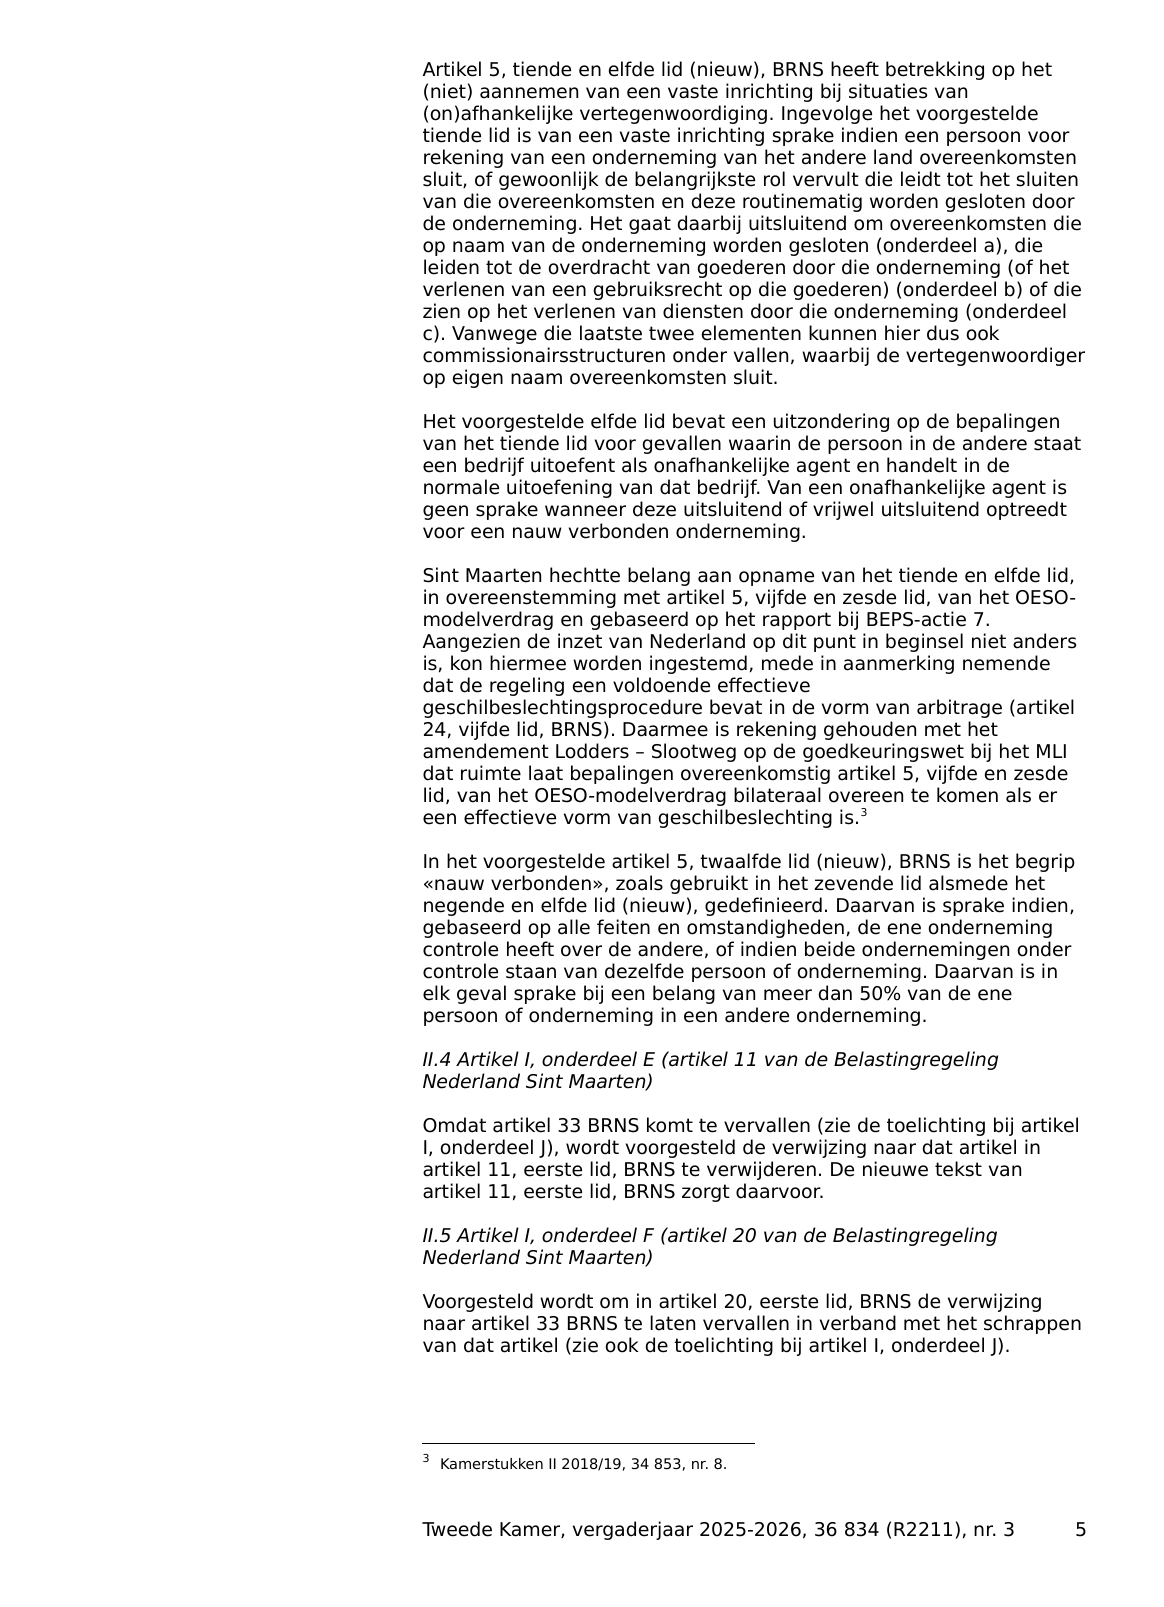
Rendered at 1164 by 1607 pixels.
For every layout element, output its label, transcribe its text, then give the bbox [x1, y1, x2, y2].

text In het voorgestelde artikel 5, twaalfde lid (nieuw), BRNS is het begrip «nauw verbonden», zoals gebruikt in het zevende lid alsmede het negende en elfde lid (nieuw), gedefinieerd. Daarvan is sprake indien, gebaseerd op alle feiten en omstandigheden, de ene onderneming controle heeft over de andere, of indien beide ondernemingen onder controle staan van dezelfde persoon of onderneming. Daarvan is in elk geval sprake bij een belang van meer dan 50% van de ene persoon of onderneming in een andere onderneming. [422, 851, 1087, 1027]
text Kamerstukken II 2018/19, 34 853, nr. 8. [422, 1452, 1087, 1474]
text Omdat artikel 33 BRNS komt te vervallen (zie de toelichting bij artikel I, onderdeel J), wordt voorgesteld de verwijzing naar dat artikel in artikel 11, eerste lid, BRNS te verwijderen. De nieuwe tekst van artikel 11, eerste lid, BRNS zorgt daarvoor. [422, 1115, 1087, 1203]
subtitle II.4 Artikel I, onderdeel E (artikel 11 van de Belastingregeling Nederland Sint Maarten) [422, 1049, 1087, 1093]
text Voorgesteld wordt om in artikel 20, eerste lid, BRNS de verwijzing naar artikel 33 BRNS te laten vervallen in verband met het schrappen van dat artikel (zie ook de toelichting bij artikel I, onderdeel J). [422, 1291, 1087, 1357]
text Sint Maarten hechtte belang aan opname van het tiende en elfde lid, in overeenstemming met artikel 5, vijfde en zesde lid, van het OESO-modelverdrag en gebaseerd op het rapport bij BEPS-actie 7. Aangezien de inzet van Nederland op dit punt in beginsel niet anders is, kon hiermee worden ingestemd, mede in aanmerking nemende dat de regeling een voldoende effectieve geschilbeslechtingsprocedure bevat in de vorm van arbitrage (artikel 24, vijfde lid, BRNS). Daarmee is rekening gehouden met het amendement Lodders – Slootweg op de goedkeuringswet bij het MLI dat ruimte laat bepalingen overeenkomstig artikel 5, vijfde en zesde lid, van het OESO-modelverdrag bilateraal overeen te komen als er een effectieve vorm van geschilbeslechting is. [422, 565, 1087, 829]
subtitle II.5 Artikel I, onderdeel F (artikel 20 van de Belastingregeling Nederland Sint Maarten) [422, 1225, 1087, 1269]
text Het voorgestelde elfde lid bevat een uitzondering op de bepalingen van het tiende lid voor gevallen waarin de persoon in de andere staat een bedrijf uitoefent als onafhankelijke agent en handelt in de normale uitoefening van dat bedrijf. Van een onafhankelijke agent is geen sprake wanneer deze uitsluitend of vrijwel uitsluitend optreedt voor een nauw verbonden onderneming. [422, 411, 1087, 543]
text Artikel 5, tiende en elfde lid (nieuw), BRNS heeft betrekking op het (niet) aannemen van een vaste inrichting bij situaties van (on)afhankelijke vertegenwoordiging. Ingevolge het voorgestelde tiende lid is van een vaste inrichting sprake indien een persoon voor rekening van een onderneming van het andere land overeenkomsten sluit, of gewoonlijk de belangrijkste rol vervult die leidt tot het sluiten van die overeenkomsten en deze routinematig worden gesloten door de onderneming. Het gaat daarbij uitsluitend om overeenkomsten die op naam van de onderneming worden gesloten (onderdeel a), die leiden tot de overdracht van goederen door die onderneming (of het verlenen van een gebruiksrecht op die goederen) (onderdeel b) of die zien op het verlenen van diensten door die onderneming (onderdeel c). Vanwege die laatste twee elementen kunnen hier dus ook commissionairsstructuren onder vallen, waarbij de vertegenwoordiger op eigen naam overeenkomsten sluit. [422, 59, 1087, 389]
